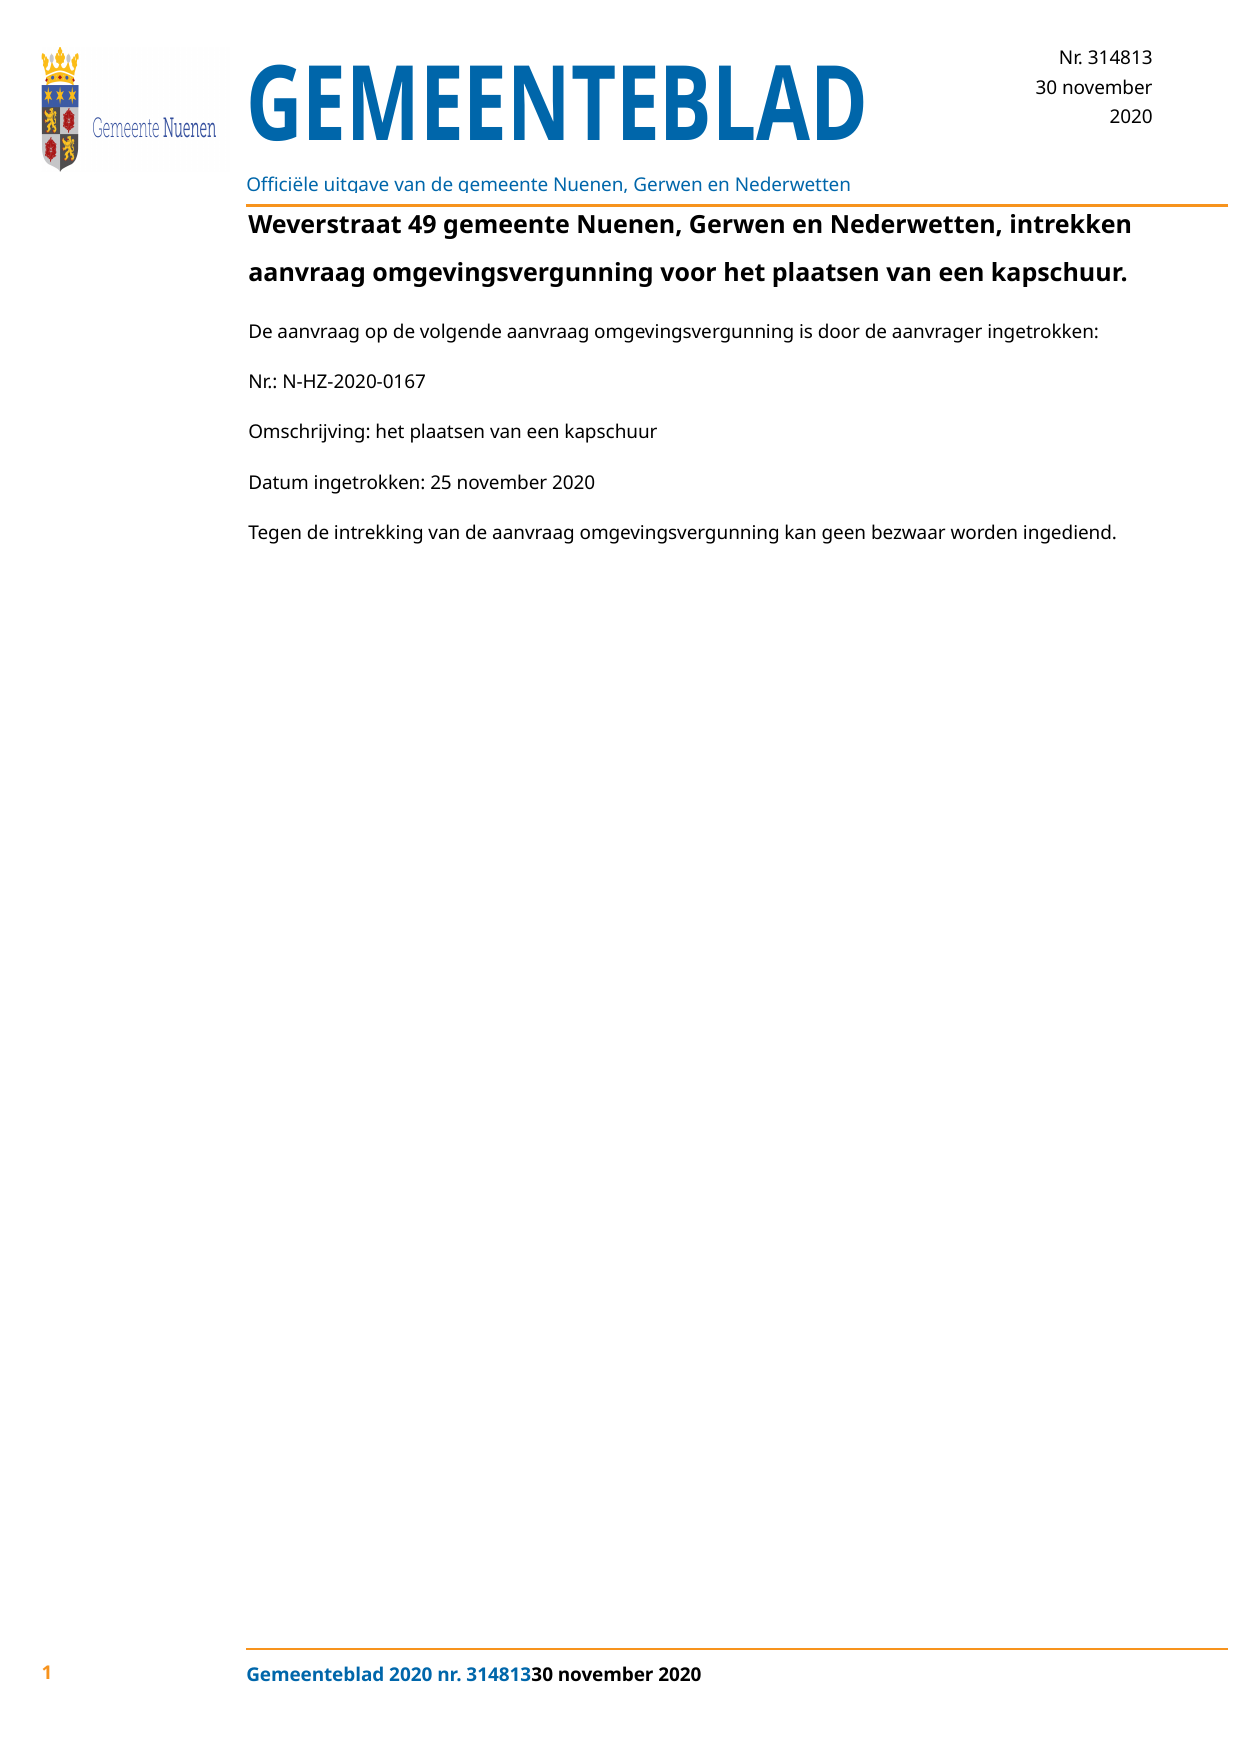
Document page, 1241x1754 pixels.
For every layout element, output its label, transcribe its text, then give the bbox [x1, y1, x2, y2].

text Nr.: N-HZ-2020-0167 [248, 368, 1152, 394]
text Datum ingetrokken: 25 november 2020 [248, 469, 1152, 495]
text Weverstraat 49 gemeente Nuenen, Gerwen en Nederwetten, intrekken aanvraag omgevingsvergunning voor het plaatsen van een kapschuur. [248, 207, 1152, 288]
text Tegen de intrekking van de aanvraag omgevingsvergunning kan geen bezwaar worden ingediend. [248, 519, 1152, 545]
text De aanvraag op de volgende aanvraag omgevingsvergunning is door de aanvrager ingetrokken: [248, 318, 1152, 344]
picture [41, 47, 231, 172]
text Omschrijving: het plaatsen van een kapschuur [248, 419, 1152, 444]
